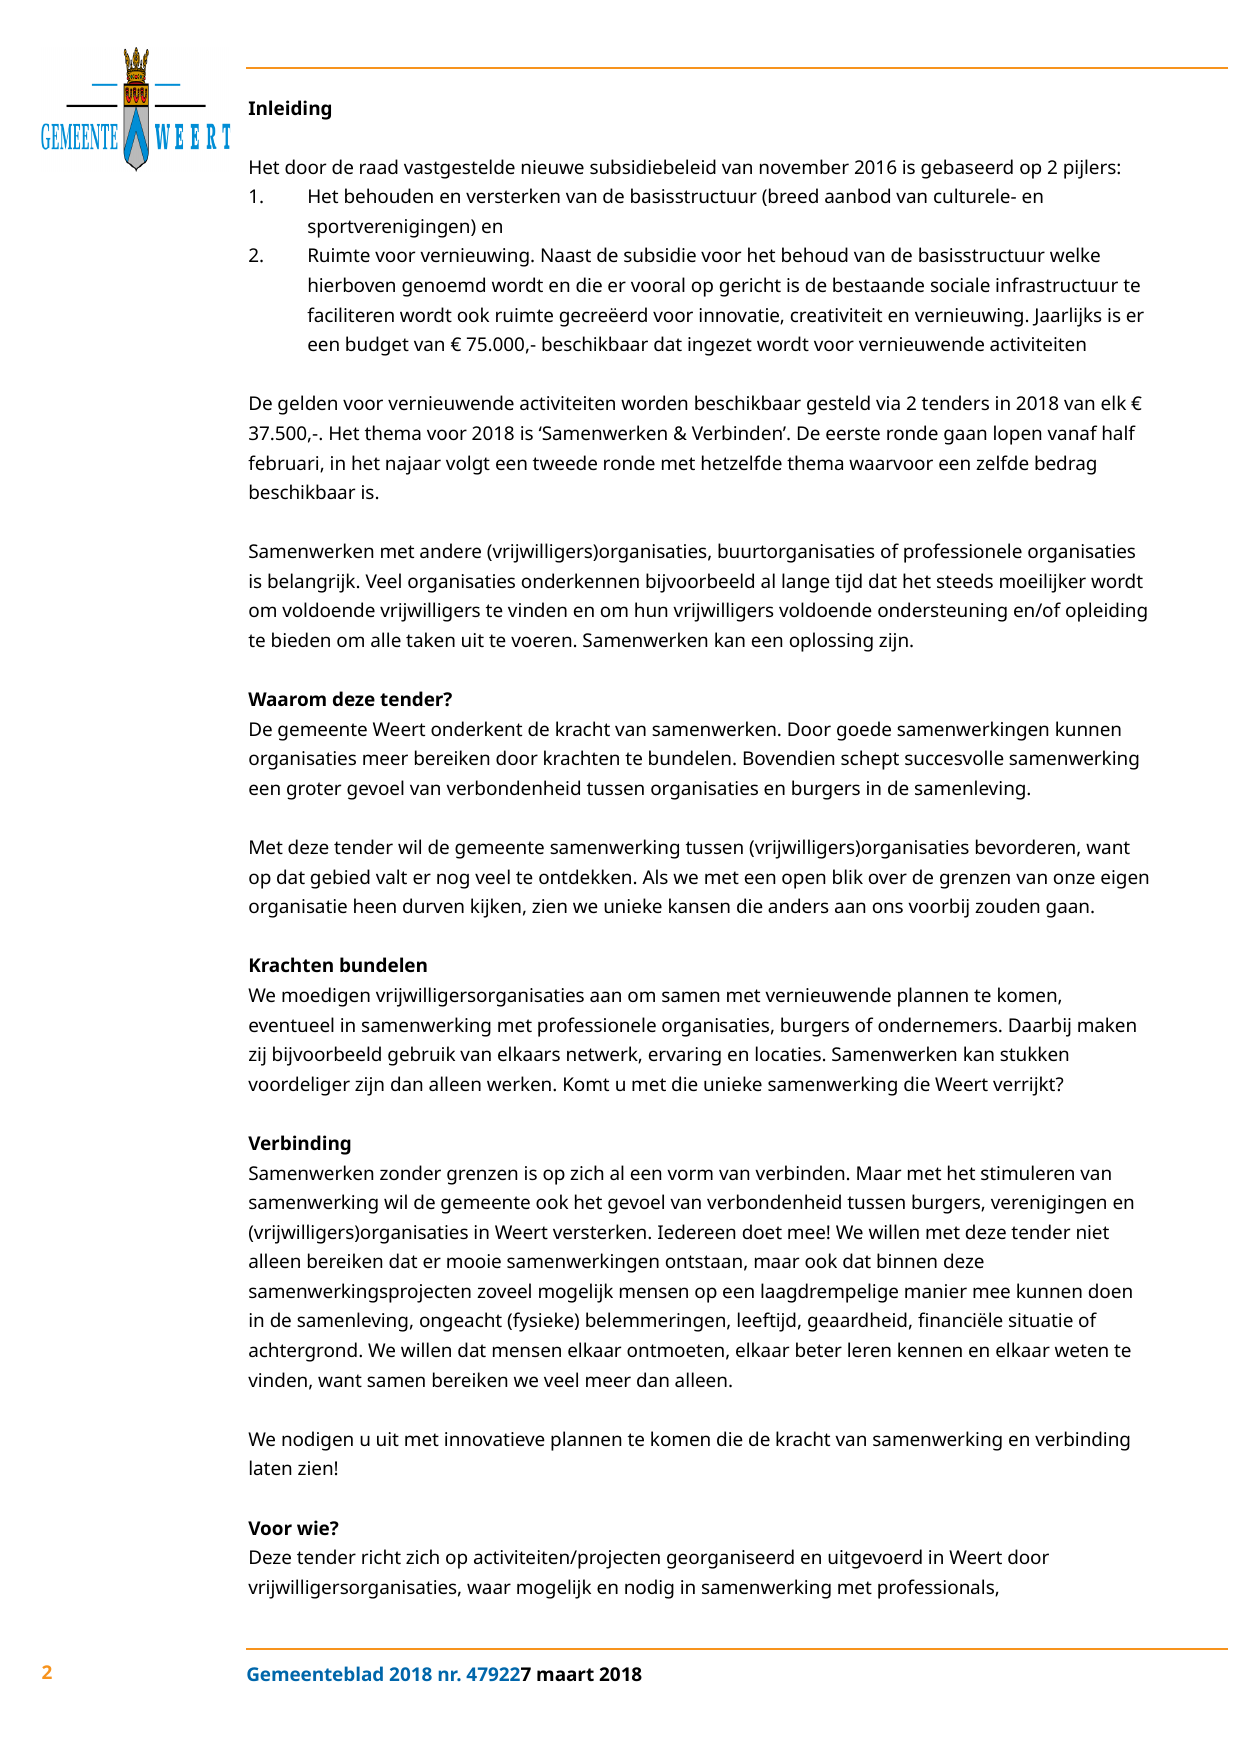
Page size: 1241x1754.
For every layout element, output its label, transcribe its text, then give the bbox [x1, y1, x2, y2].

text De gelden voor vernieuwende activiteiten worden beschikbaar gesteld via 2 tenders in 2018 van elk € 37.500,-. Het thema voor 2018 is ‘Samenwerken & Verbinden’. De eerste ronde gaan lopen vanaf half februari, in het najaar volgt een tweede ronde met hetzelfde thema waarvoor een zelfde bedrag beschikbaar is. [248, 391, 1152, 505]
text Deze tender richt zich op activiteiten/projecten georganiseerd en uitgevoerd in Weert door vrijwilligersorganisaties, waar mogelijk en nodig in samenwerking met professionals, [248, 1544, 1152, 1600]
text Waarom deze tender? [248, 686, 1152, 712]
text Voor wie? [248, 1515, 1152, 1541]
text Inleiding [248, 95, 1152, 121]
text Het door de raad vastgestelde nieuwe subsidiebeleid van november 2016 is gebaseerd op 2 pijlers: [248, 154, 1152, 180]
picture [41, 47, 231, 172]
list Ruimte voor vernieuwing. Naast de subsidie voor het behoud van de basisstructuur welke hierboven genoemd wordt en die er vooral op gericht is de bestaande sociale infrastructuur te faciliteren wordt ook ruimte gecreëerd voor innovatie, creativiteit en vernieuwing. Jaarlijks is er een budget van € 75.000,- beschikbaar dat ingezet wordt voor vernieuwende activiteiten [248, 243, 1152, 357]
text We moedigen vrijwilligersorganisaties aan om samen met vernieuwende plannen te komen, eventueel in samenwerking met professionele organisaties, burgers of ondernemers. Daarbij maken zij bijvoorbeeld gebruik van elkaars netwerk, ervaring en locaties. Samenwerken kan stukken voordeliger zijn dan alleen werken. Komt u met die unieke samenwerking die Weert verrijkt? [248, 982, 1152, 1097]
text Met deze tender wil de gemeente samenwerking tussen (vrijwilligers)organisaties bevorderen, want op dat gebied valt er nog veel te ontdekken. Als we met een open blik over de grenzen van onze eigen organisatie heen durven kijken, zien we unieke kansen die anders aan ons voorbij zouden gaan. [248, 834, 1152, 919]
text Verbinding [248, 1130, 1152, 1156]
text De gemeente Weert onderkent de kracht van samenwerken. Door goede samenwerkingen kunnen organisaties meer bereiken door krachten te bundelen. Bovendien schept succesvolle samenwerking een groter gevoel van verbondenheid tussen organisaties en burgers in de samenleving. [248, 716, 1152, 801]
text We nodigen u uit met innovatieve plannen te komen die de kracht van samenwerking en verbinding laten zien! [248, 1426, 1152, 1481]
text Samenwerken met andere (vrijwilligers)organisaties, buurtorganisaties of professionele organisaties is belangrijk. Veel organisaties onderkennen bijvoorbeeld al lange tijd dat het steeds moeilijker wordt om voldoende vrijwilligers te vinden en om hun vrijwilligers voldoende ondersteuning en/of opleiding te bieden om alle taken uit te voeren. Samenwerken kan een oplossing zijn. [248, 538, 1152, 653]
list Het behouden en versterken van de basisstructuur (breed aanbod van culturele- en sportverenigingen) en [248, 183, 1152, 239]
text Krachten bundelen [248, 953, 1152, 978]
text Samenwerken zonder grenzen is op zich al een vorm van verbinden. Maar met het stimuleren van samenwerking wil de gemeente ook het gevoel van verbondenheid tussen burgers, verenigingen en (vrijwilligers)organisaties in Weert versterken. Iedereen doet mee! We willen met deze tender niet alleen bereiken dat er mooie samenwerkingen ontstaan, maar ook dat binnen deze samenwerkingsprojecten zoveel mogelijk mensen op een laagdrempelige manier mee kunnen doen in de samenleving, ongeacht (fysieke) belemmeringen, leeftijd, geaardheid, financiële situatie of achtergrond. We willen dat mensen elkaar ontmoeten, elkaar beter leren kennen en elkaar weten te vinden, want samen bereiken we veel meer dan alleen. [248, 1160, 1152, 1393]
